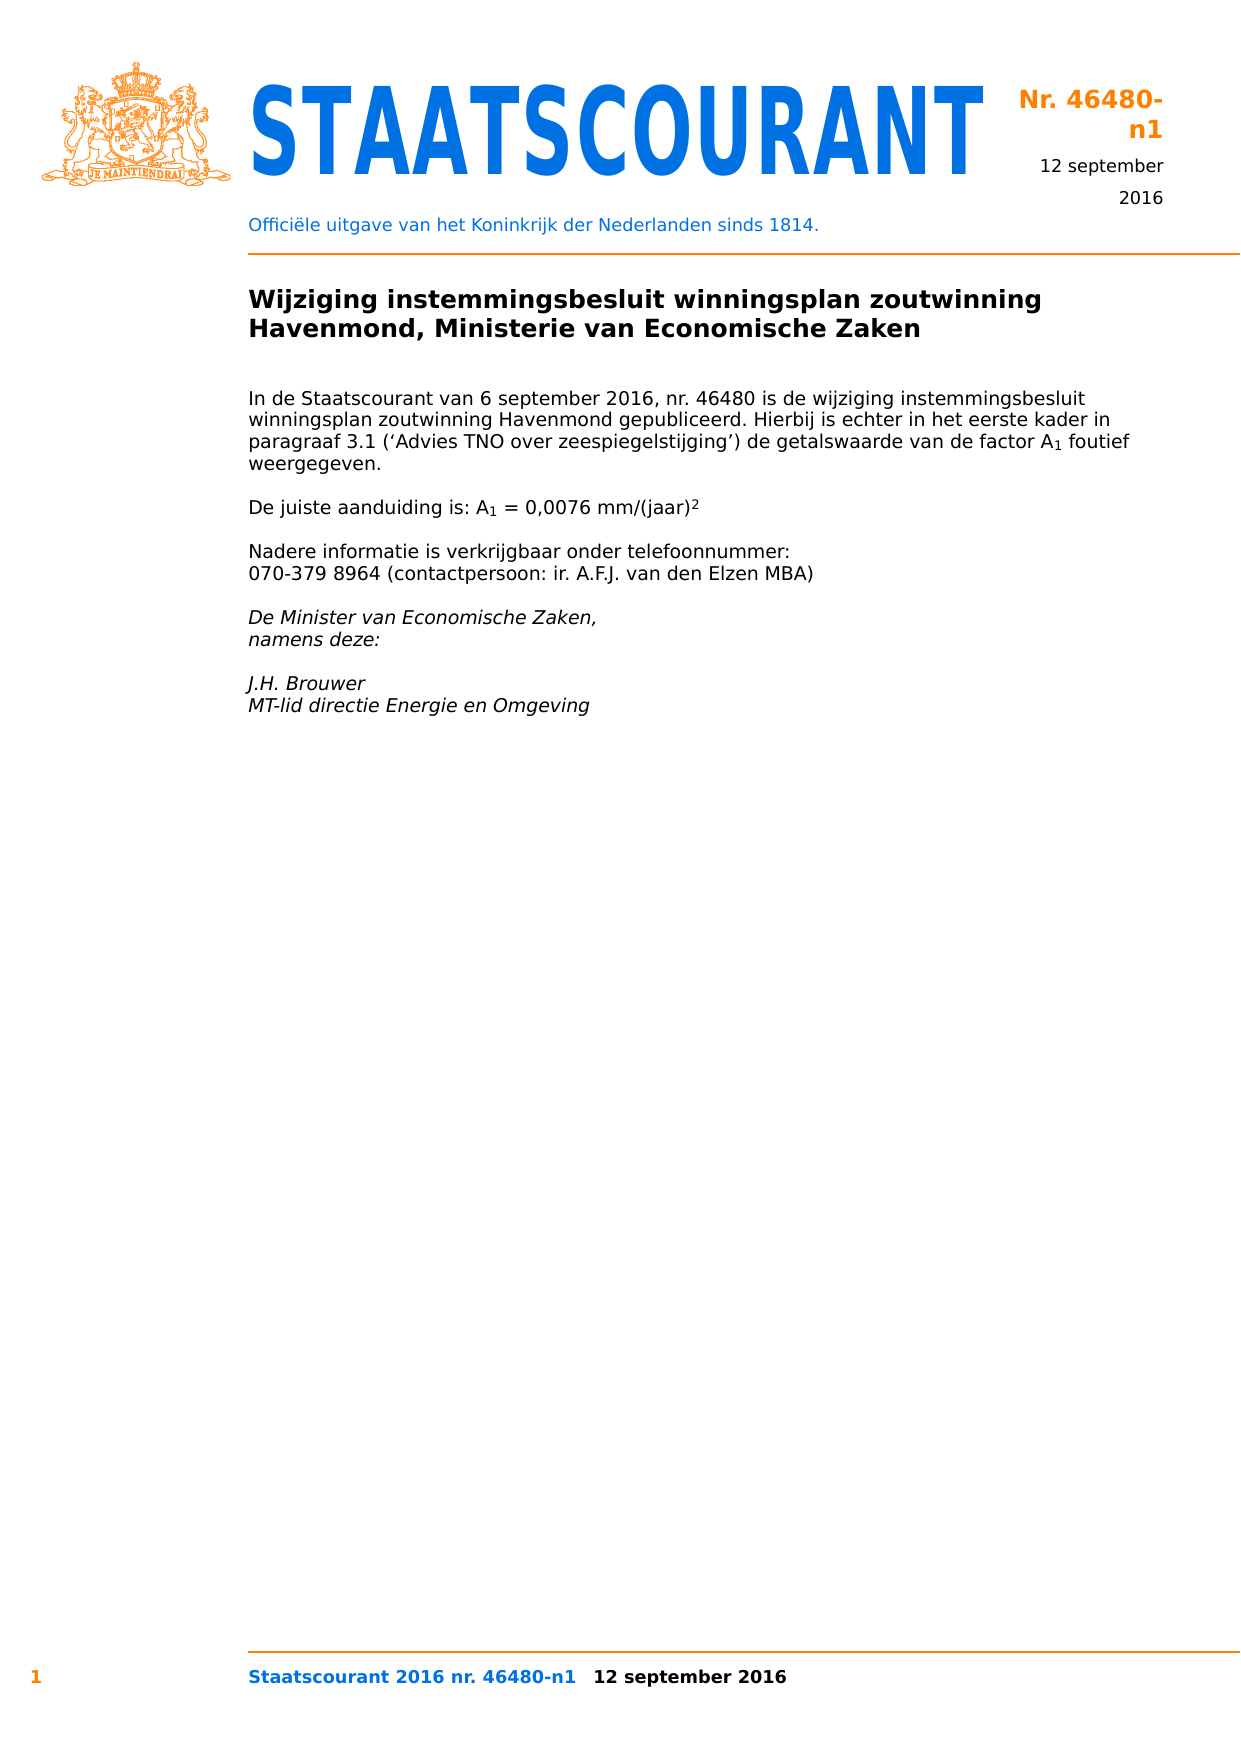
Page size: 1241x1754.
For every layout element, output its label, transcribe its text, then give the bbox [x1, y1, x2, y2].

subtitle Wijziging instemmingsbesluit winningsplan zoutwinning Havenmond, Ministerie van Economische Zaken [248, 285, 1163, 344]
text In de Staatscourant van 6 september 2016, nr. 46480 is de wijziging instemmingsbesluit winningsplan zoutwinning Havenmond gepubliceerd. Hierbij is echter in het eerste kader in paragraaf 3.1 (‘Advies TNO over zeespiegelstijging’) de getalswaarde van de factor A1 foutief weergegeven. [248, 387, 1163, 475]
picture [41, 62, 231, 186]
text De Minister van Economische Zaken, namens deze: J.H. Brouwer MT-lid directie Energie en Omgeving [248, 607, 1163, 717]
table_cell Officiële uitgave van het Koninkrijk der Nederlanden sinds 1814. [248, 215, 1240, 253]
text 070-379 8964 (contactpersoon: ir. A.F.J. van den Elzen MBA) [248, 563, 1163, 585]
table_header [25, 62, 248, 253]
text De juiste aanduiding is: A1 = 0,0076 mm/(jaar)2 [248, 497, 1163, 519]
table_cell 2016 [998, 183, 1240, 215]
text Nadere informatie is verkrijgbaar onder telefoonnummer: [248, 541, 1163, 563]
table_cell 12 september [998, 150, 1240, 182]
table_header STAATSCOURANT [248, 62, 998, 215]
table_header Nr. 46480-n1 [998, 62, 1240, 150]
